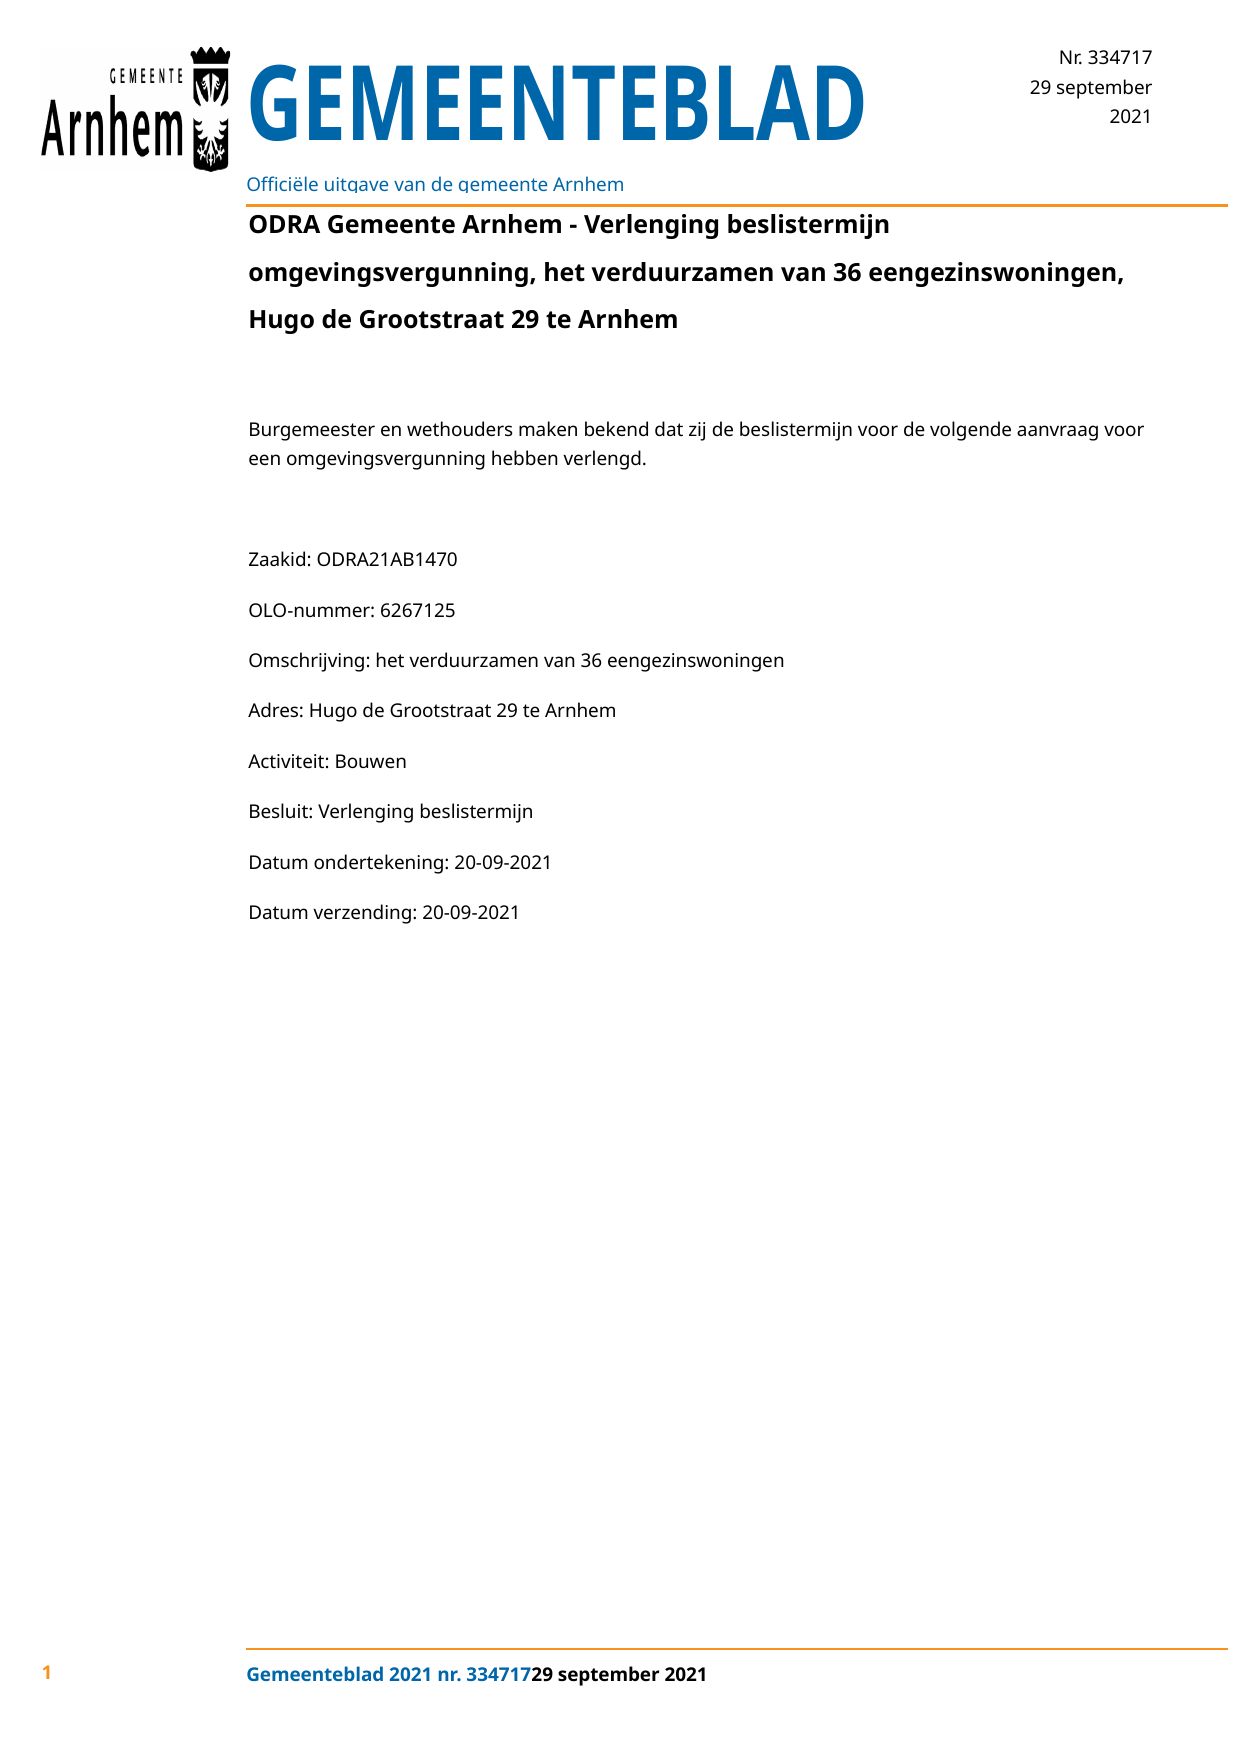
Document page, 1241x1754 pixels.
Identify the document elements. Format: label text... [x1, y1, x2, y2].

text Zaakid: ODRA21AB1470 [248, 546, 1152, 572]
text Datum ondertekening: 20-09-2021 [248, 849, 1152, 874]
picture [41, 47, 231, 172]
text Omschrijving: het verduurzamen van 36 eengezinswoningen [248, 647, 1152, 673]
text Adres: Hugo de Grootstraat 29 te Arnhem [248, 698, 1152, 723]
text Datum verzending: 20-09-2021 [248, 899, 1152, 925]
text OLO-nummer: 6267125 [248, 597, 1152, 622]
text Burgemeester en wethouders maken bekend dat zij de beslistermijn voor de volgende aanvraag voor een omgevingsvergunning hebben verlengd. [248, 416, 1152, 471]
text Besluit: Verlenging beslistermijn [248, 798, 1152, 824]
text ODRA Gemeente Arnhem - Verlenging beslistermijn omgevingsvergunning, het verduurzamen van 36 eengezinswoningen, Hugo de Grootstraat 29 te Arnhem [248, 207, 1152, 336]
text Activiteit: Bouwen [248, 748, 1152, 774]
